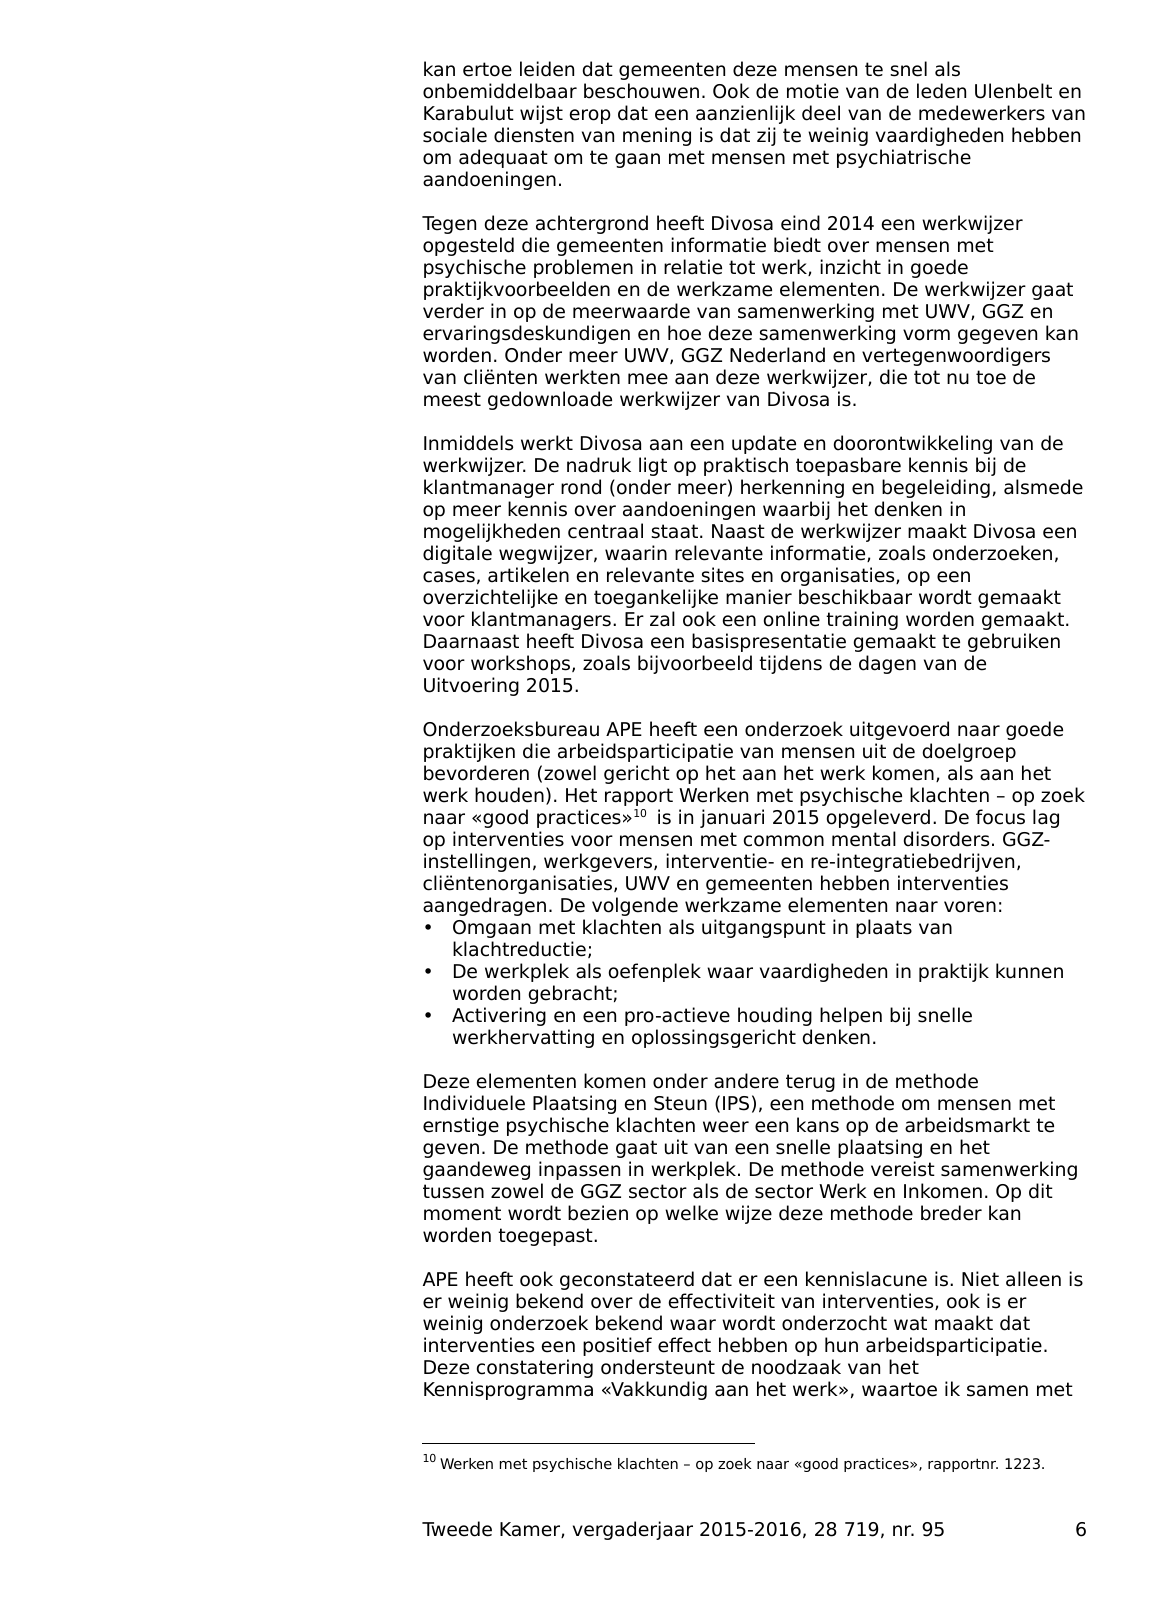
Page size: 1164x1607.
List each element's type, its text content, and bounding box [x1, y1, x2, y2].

text Werken met psychische klachten – op zoek naar «good practices», rapportnr. 1223. [422, 1452, 1087, 1474]
text kan ertoe leiden dat gemeenten deze mensen te snel als onbemiddelbaar beschouwen. Ook de motie van de leden Ulenbelt en Karabulut wijst erop dat een aanzienlijk deel van de medewerkers van sociale diensten van mening is dat zij te weinig vaardigheden hebben om adequaat om te gaan met mensen met psychiatrische aandoeningen. [422, 59, 1087, 191]
text Onderzoeksbureau APE heeft een onderzoek uitgevoerd naar goede praktijken die arbeidsparticipatie van mensen uit de doelgroep bevorderen (zowel gericht op het aan het werk komen, als aan het werk houden). Het rapport Werken met psychische klachten – op zoek naar «good practices» is in januari 2015 opgeleverd. De focus lag op interventies voor mensen met common mental disorders. GGZ-instellingen, werkgevers, interventie- en re-integratiebedrijven, cliëntenorganisaties, UWV en gemeenten hebben interventies aangedragen. De volgende werkzame elementen naar voren: [422, 719, 1087, 917]
text Inmiddels werkt Divosa aan een update en doorontwikkeling van de werkwijzer. De nadruk ligt op praktisch toepasbare kennis bij de klantmanager rond (onder meer) herkenning en begeleiding, alsmede op meer kennis over aandoeningen waarbij het denken in mogelijkheden centraal staat. Naast de werkwijzer maakt Divosa een digitale wegwijzer, waarin relevante informatie, zoals onderzoeken, cases, artikelen en relevante sites en organisaties, op een overzichtelijke en toegankelijke manier beschikbaar wordt gemaakt voor klantmanagers. Er zal ook een online training worden gemaakt. Daarnaast heeft Divosa een basispresentatie gemaakt te gebruiken voor workshops, zoals bijvoorbeeld tijdens de dagen van de Uitvoering 2015. [422, 433, 1087, 697]
text • Omgaan met klachten als uitgangspunt in plaats van klachtreductie; [422, 917, 1087, 961]
text • Activering en een pro-actieve houding helpen bij snelle werkhervatting en oplossingsgericht denken. [422, 1005, 1087, 1049]
text • De werkplek als oefenplek waar vaardigheden in praktijk kunnen worden gebracht; [422, 961, 1087, 1005]
text Deze elementen komen onder andere terug in de methode Individuele Plaatsing en Steun (IPS), een methode om mensen met ernstige psychische klachten weer een kans op de arbeidsmarkt te geven. De methode gaat uit van een snelle plaatsing en het gaandeweg inpassen in werkplek. De methode vereist samenwerking tussen zowel de GGZ sector als de sector Werk en Inkomen. Op dit moment wordt bezien op welke wijze deze methode breder kan worden toegepast. [422, 1071, 1087, 1247]
text APE heeft ook geconstateerd dat er een kennislacune is. Niet alleen is er weinig bekend over de effectiviteit van interventies, ook is er weinig onderzoek bekend waar wordt onderzocht wat maakt dat interventies een positief effect hebben op hun arbeidsparticipatie. Deze constatering ondersteunt de noodzaak van het Kennisprogramma «Vakkundig aan het werk», waartoe ik samen met [422, 1269, 1087, 1401]
text Tegen deze achtergrond heeft Divosa eind 2014 een werkwijzer opgesteld die gemeenten informatie biedt over mensen met psychische problemen in relatie tot werk, inzicht in goede praktijkvoorbeelden en de werkzame elementen. De werkwijzer gaat verder in op de meerwaarde van samenwerking met UWV, GGZ en ervaringsdeskundigen en hoe deze samenwerking vorm gegeven kan worden. Onder meer UWV, GGZ Nederland en vertegenwoordigers van cliënten werkten mee aan deze werkwijzer, die tot nu toe de meest gedownloade werkwijzer van Divosa is. [422, 213, 1087, 411]
